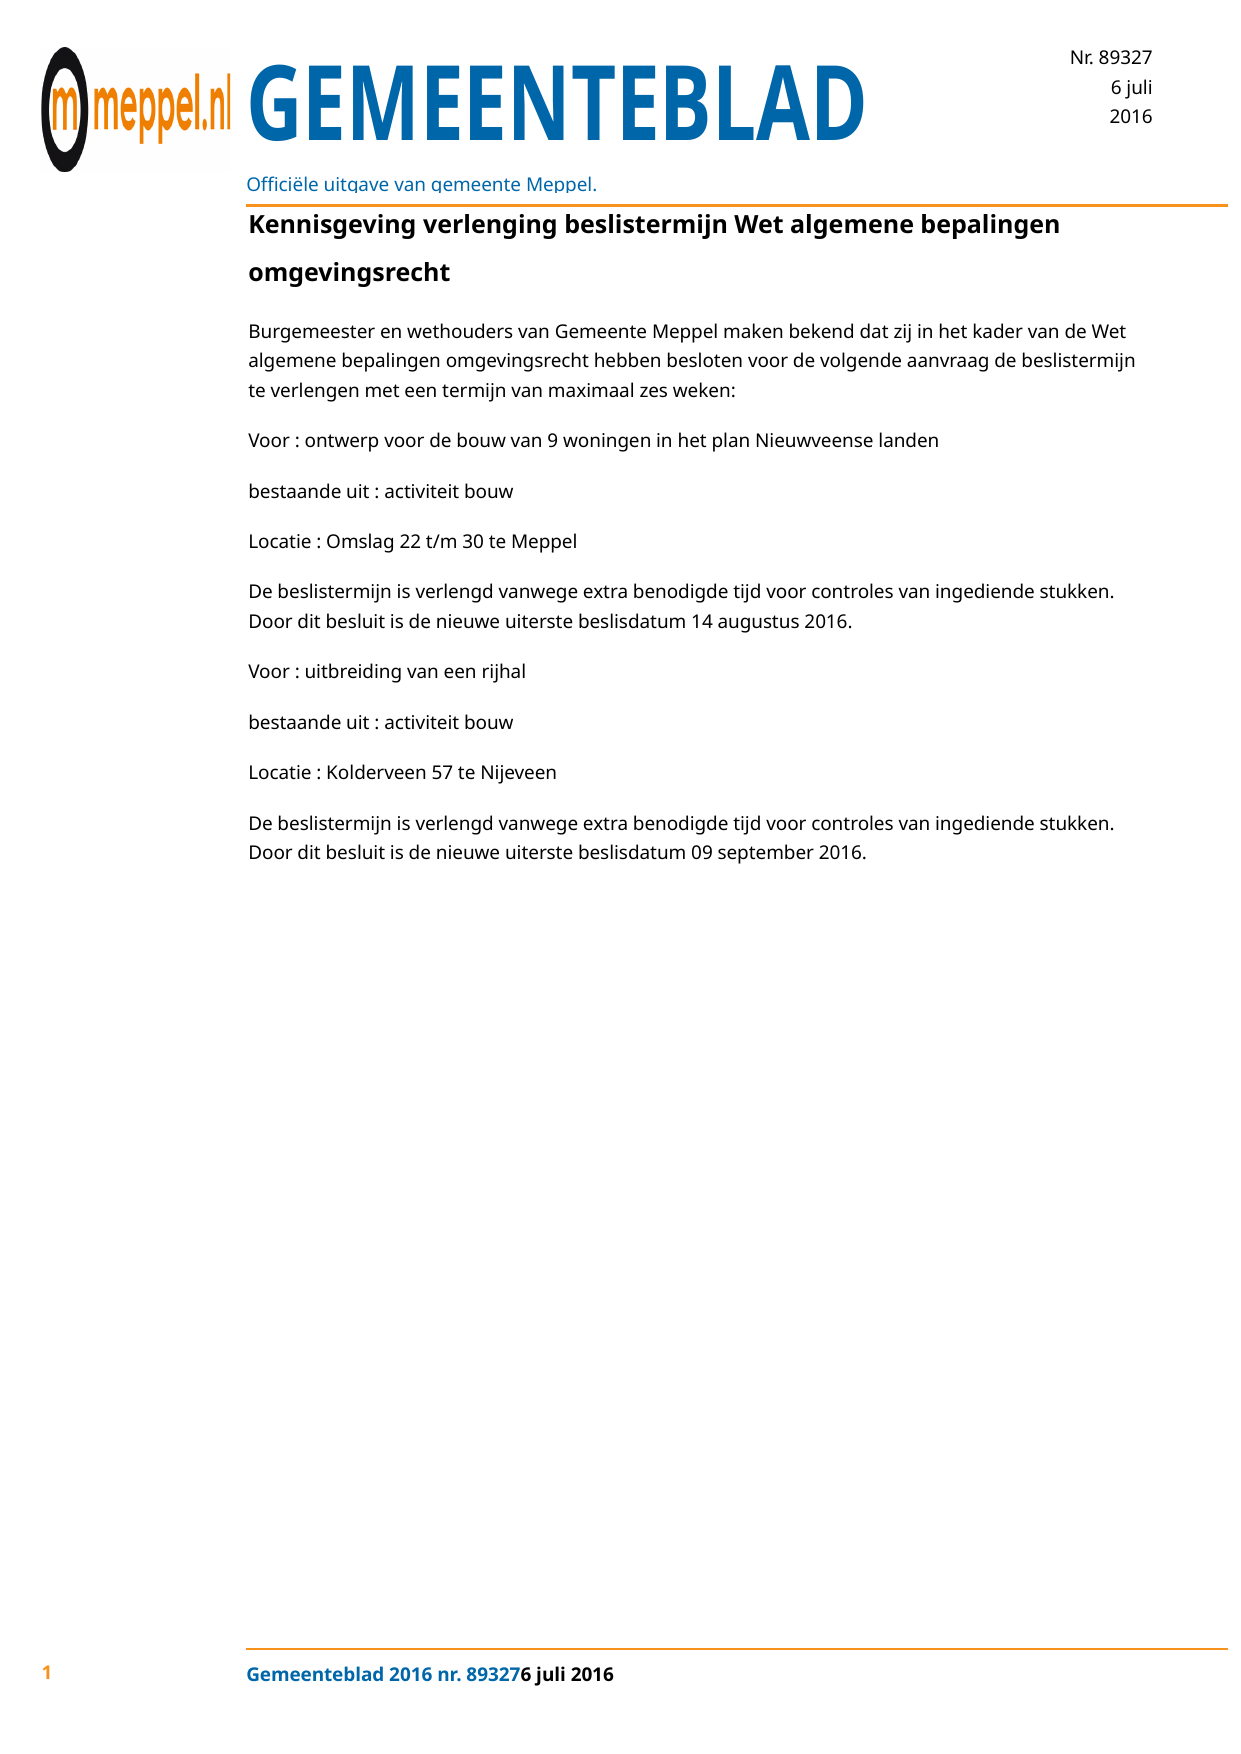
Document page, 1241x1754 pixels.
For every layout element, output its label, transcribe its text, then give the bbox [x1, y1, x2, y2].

text Burgemeester en wethouders van Gemeente Meppel maken bekend dat zij in het kader van de Wet algemene bepalingen omgevingsrecht hebben besloten voor de volgende aanvraag de beslistermijn te verlengen met een termijn van maximaal zes weken: [248, 318, 1152, 403]
text Kennisgeving verlenging beslistermijn Wet algemene bepalingen omgevingsrecht [248, 207, 1152, 288]
text De beslistermijn is verlengd vanwege extra benodigde tijd voor controles van ingediende stukken. Door dit besluit is de nieuwe uiterste beslisdatum 14 augustus 2016. [248, 579, 1152, 634]
text Voor : uitbreiding van een rijhal [248, 659, 1152, 684]
text Voor : ontwerp voor de bouw van 9 woningen in het plan Nieuwveense landen [248, 427, 1152, 453]
text bestaande uit : activiteit bouw [248, 709, 1152, 735]
picture [41, 47, 231, 172]
text bestaande uit : activiteit bouw [248, 478, 1152, 504]
text Locatie : Kolderveen 57 te Nijeveen [248, 759, 1152, 785]
text De beslistermijn is verlengd vanwege extra benodigde tijd voor controles van ingediende stukken. Door dit besluit is de nieuwe uiterste beslisdatum 09 september 2016. [248, 810, 1152, 865]
text Locatie : Omslag 22 t/m 30 te Meppel [248, 528, 1152, 554]
